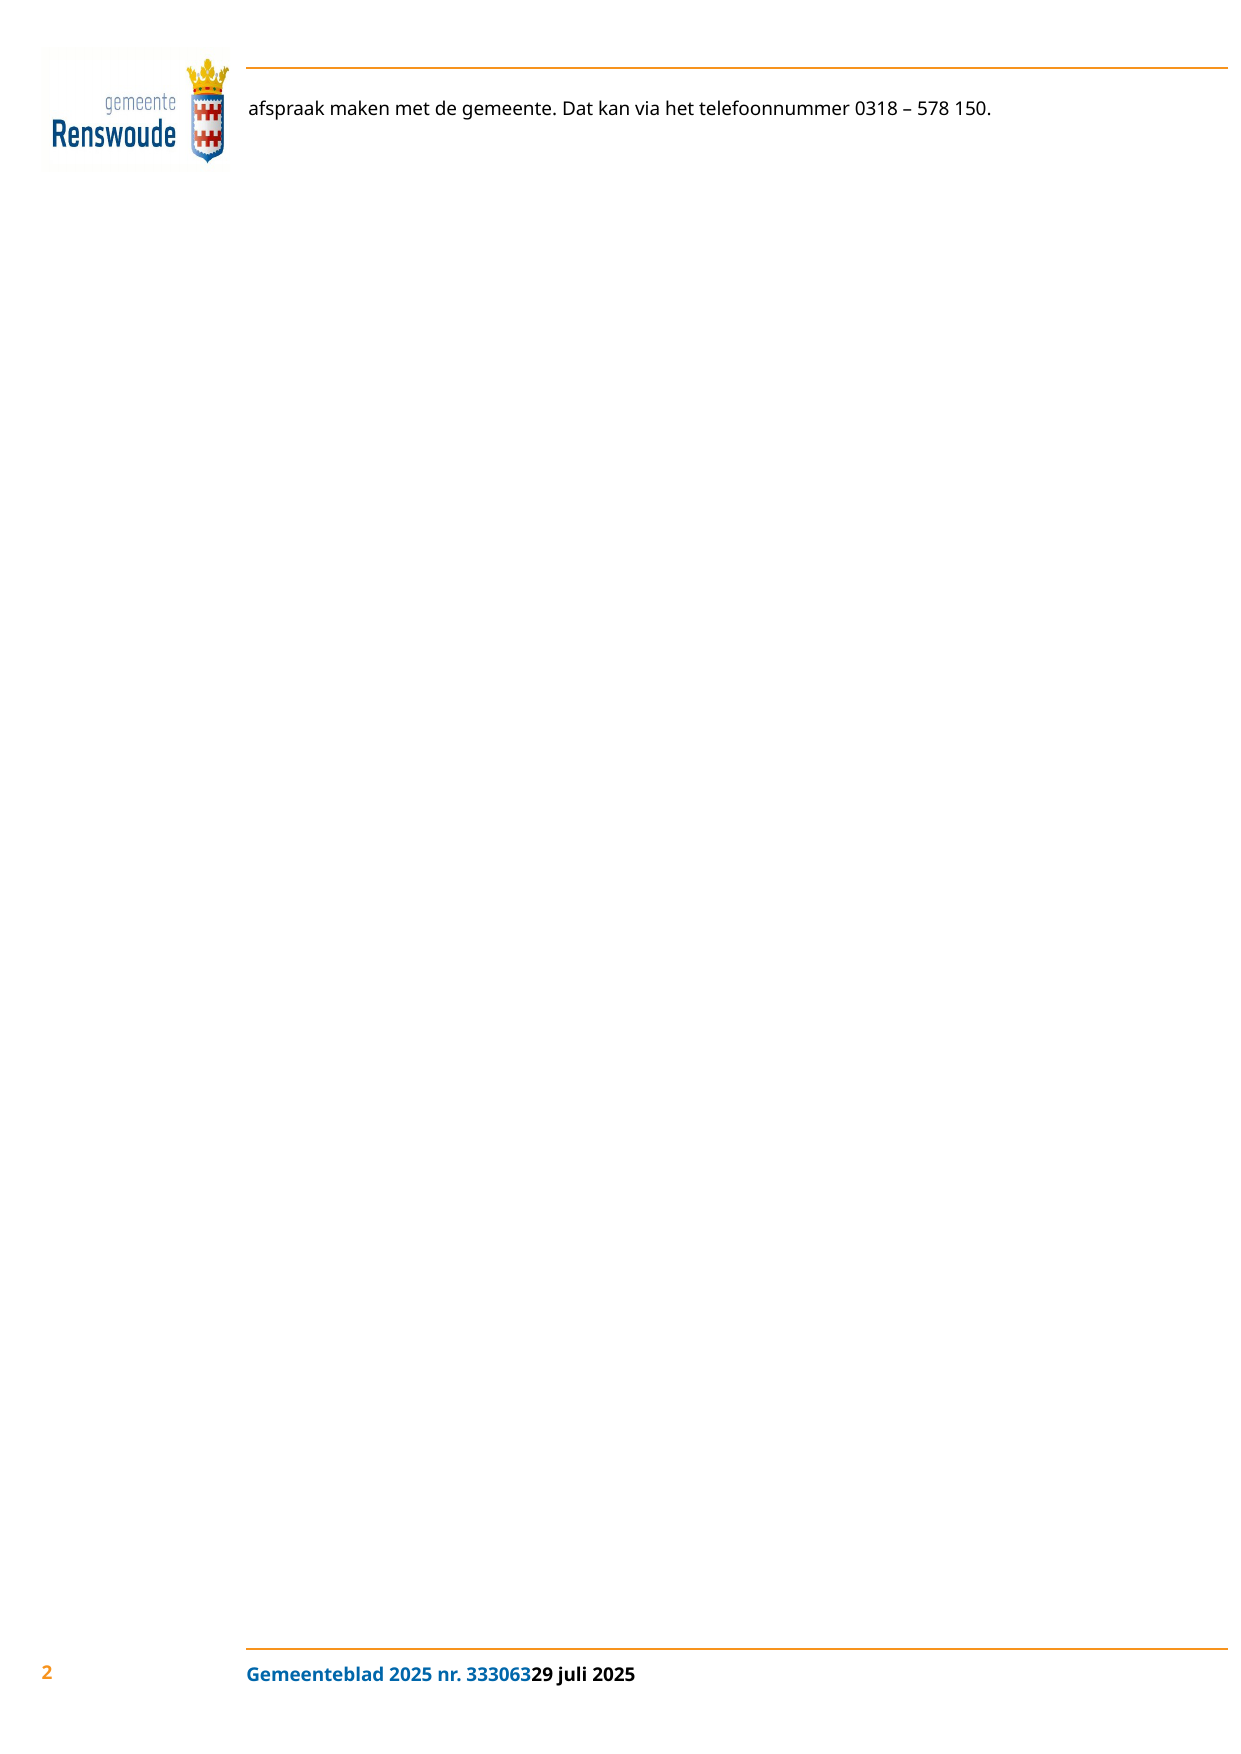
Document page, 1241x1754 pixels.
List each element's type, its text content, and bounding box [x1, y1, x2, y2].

text afspraak maken met de gemeente. Dat kan via het telefoonnummer 0318 – 578 150. [248, 95, 1152, 121]
picture [41, 47, 231, 172]
